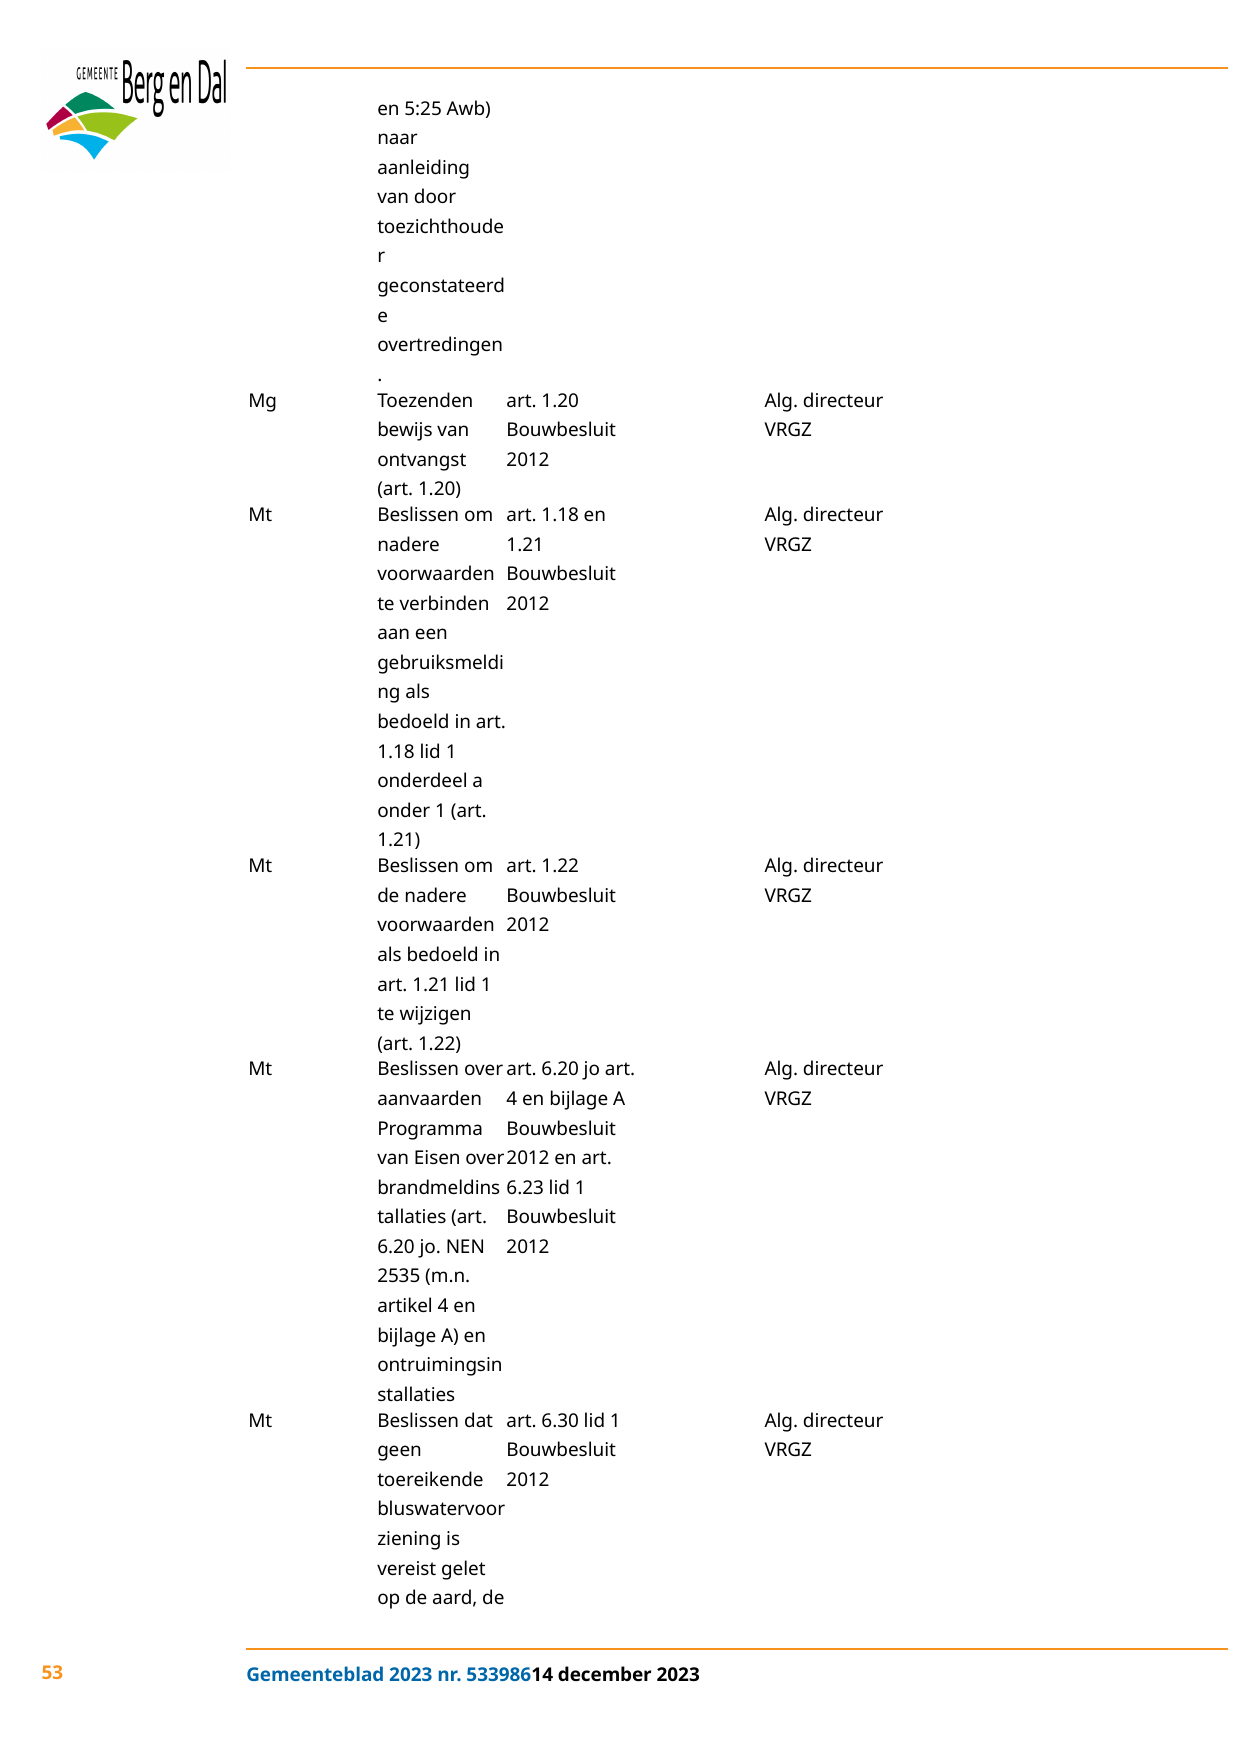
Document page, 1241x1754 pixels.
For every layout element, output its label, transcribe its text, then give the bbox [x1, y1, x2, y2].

table_cell Alg. directeur VRGZ [764, 1407, 893, 1610]
table_cell [894, 387, 1022, 501]
table_cell Beslissen om de nadere voorwaarden als bedoeld in art. 1.21 lid 1 te wijzigen (art. 1.22) [377, 853, 506, 1056]
table_cell art. 1.18 en 1.21 Bouwbesluit 2012 [506, 501, 635, 852]
table_cell [635, 853, 764, 1056]
table_cell Mg [248, 387, 377, 501]
table_cell Alg. directeur VRGZ [764, 853, 893, 1056]
table_cell [248, 95, 377, 387]
table_cell Alg. directeur VRGZ [764, 501, 893, 852]
table_cell [764, 95, 893, 387]
table_cell [635, 387, 764, 501]
table_cell [894, 1056, 1022, 1407]
table_cell [1023, 501, 1152, 852]
table_cell [506, 95, 635, 387]
table_cell [894, 1407, 1022, 1610]
table_cell Alg. directeur VRGZ [764, 387, 893, 501]
table_cell [635, 501, 764, 852]
table_cell [1023, 387, 1152, 501]
table_cell Mt [248, 1056, 377, 1407]
table_cell [635, 95, 764, 387]
table_cell [1023, 1056, 1152, 1407]
table_cell [1023, 1407, 1152, 1610]
picture [41, 47, 231, 172]
table_cell Alg. directeur VRGZ [764, 1056, 893, 1407]
table_cell art. 6.30 lid 1 Bouwbesluit 2012 [506, 1407, 635, 1610]
table_cell Beslissen over aanvaarden Programma van Eisen over brandmeldinstallaties (art. 6.20 jo. NEN 2535 (m.n. artikel 4 en bijlage A) en ontruimingsinstallaties [377, 1056, 506, 1407]
table_cell Mt [248, 501, 377, 852]
table_cell Beslissen om nadere voorwaarden te verbinden aan een gebruiksmelding als bedoeld in art. 1.18 lid 1 onderdeel a onder 1 (art. 1.21) [377, 501, 506, 852]
table_cell [635, 1407, 764, 1610]
table_cell art. 1.22 Bouwbesluit 2012 [506, 853, 635, 1056]
table_cell Toezenden bewijs van ontvangst (art. 1.20) [377, 387, 506, 501]
table_cell [1023, 853, 1152, 1056]
table_cell Mt [248, 1407, 377, 1610]
table_cell art. 6.20 jo art. 4 en bijlage A Bouwbesluit 2012 en art. 6.23 lid 1 Bouwbesluit 2012 [506, 1056, 635, 1407]
table_cell [1023, 95, 1152, 387]
table_cell [894, 501, 1022, 852]
table_cell [894, 853, 1022, 1056]
table_cell art. 1.20 Bouwbesluit 2012 [506, 387, 635, 501]
table_cell en 5:25 Awb) naar aanleiding van door toezichthouder geconstateerde overtredingen. [377, 95, 506, 387]
table_cell Mt [248, 853, 377, 1056]
table_cell [894, 95, 1022, 387]
table_cell [635, 1056, 764, 1407]
table_cell Beslissen dat geen toereikende bluswatervoorziening is vereist gelet op de aard, de [377, 1407, 506, 1610]
